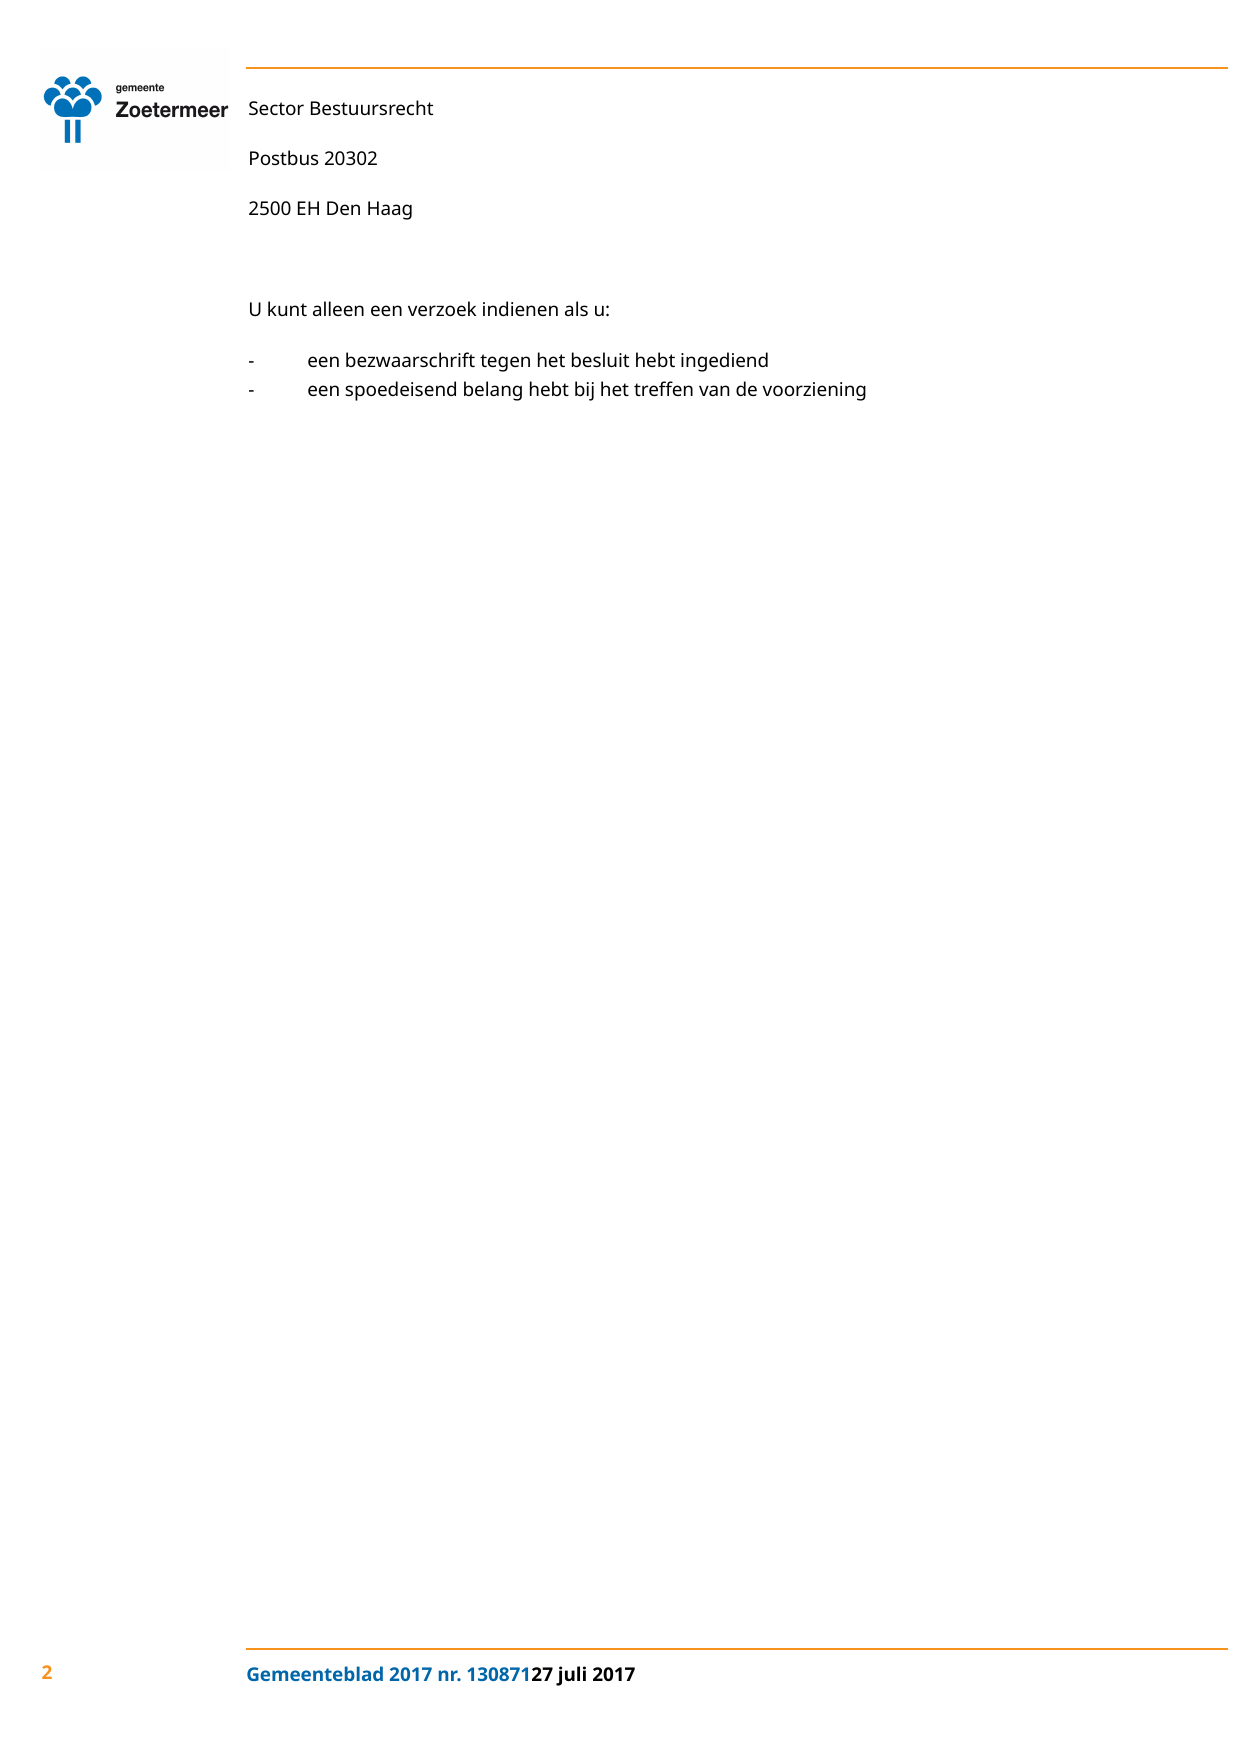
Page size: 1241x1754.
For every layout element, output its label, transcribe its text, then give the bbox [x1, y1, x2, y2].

list een spoedeisend belang hebt bij het treffen van de voorziening [248, 376, 1152, 402]
text Sector Bestuursrecht [248, 95, 1152, 121]
list een bezwaarschrift tegen het besluit hebt ingediend [248, 347, 1152, 373]
text Postbus 20302 [248, 145, 1152, 171]
text 2500 EH Den Haag [248, 196, 1152, 221]
picture [41, 47, 231, 172]
text U kunt alleen een verzoek indienen als u: [248, 296, 1152, 322]
